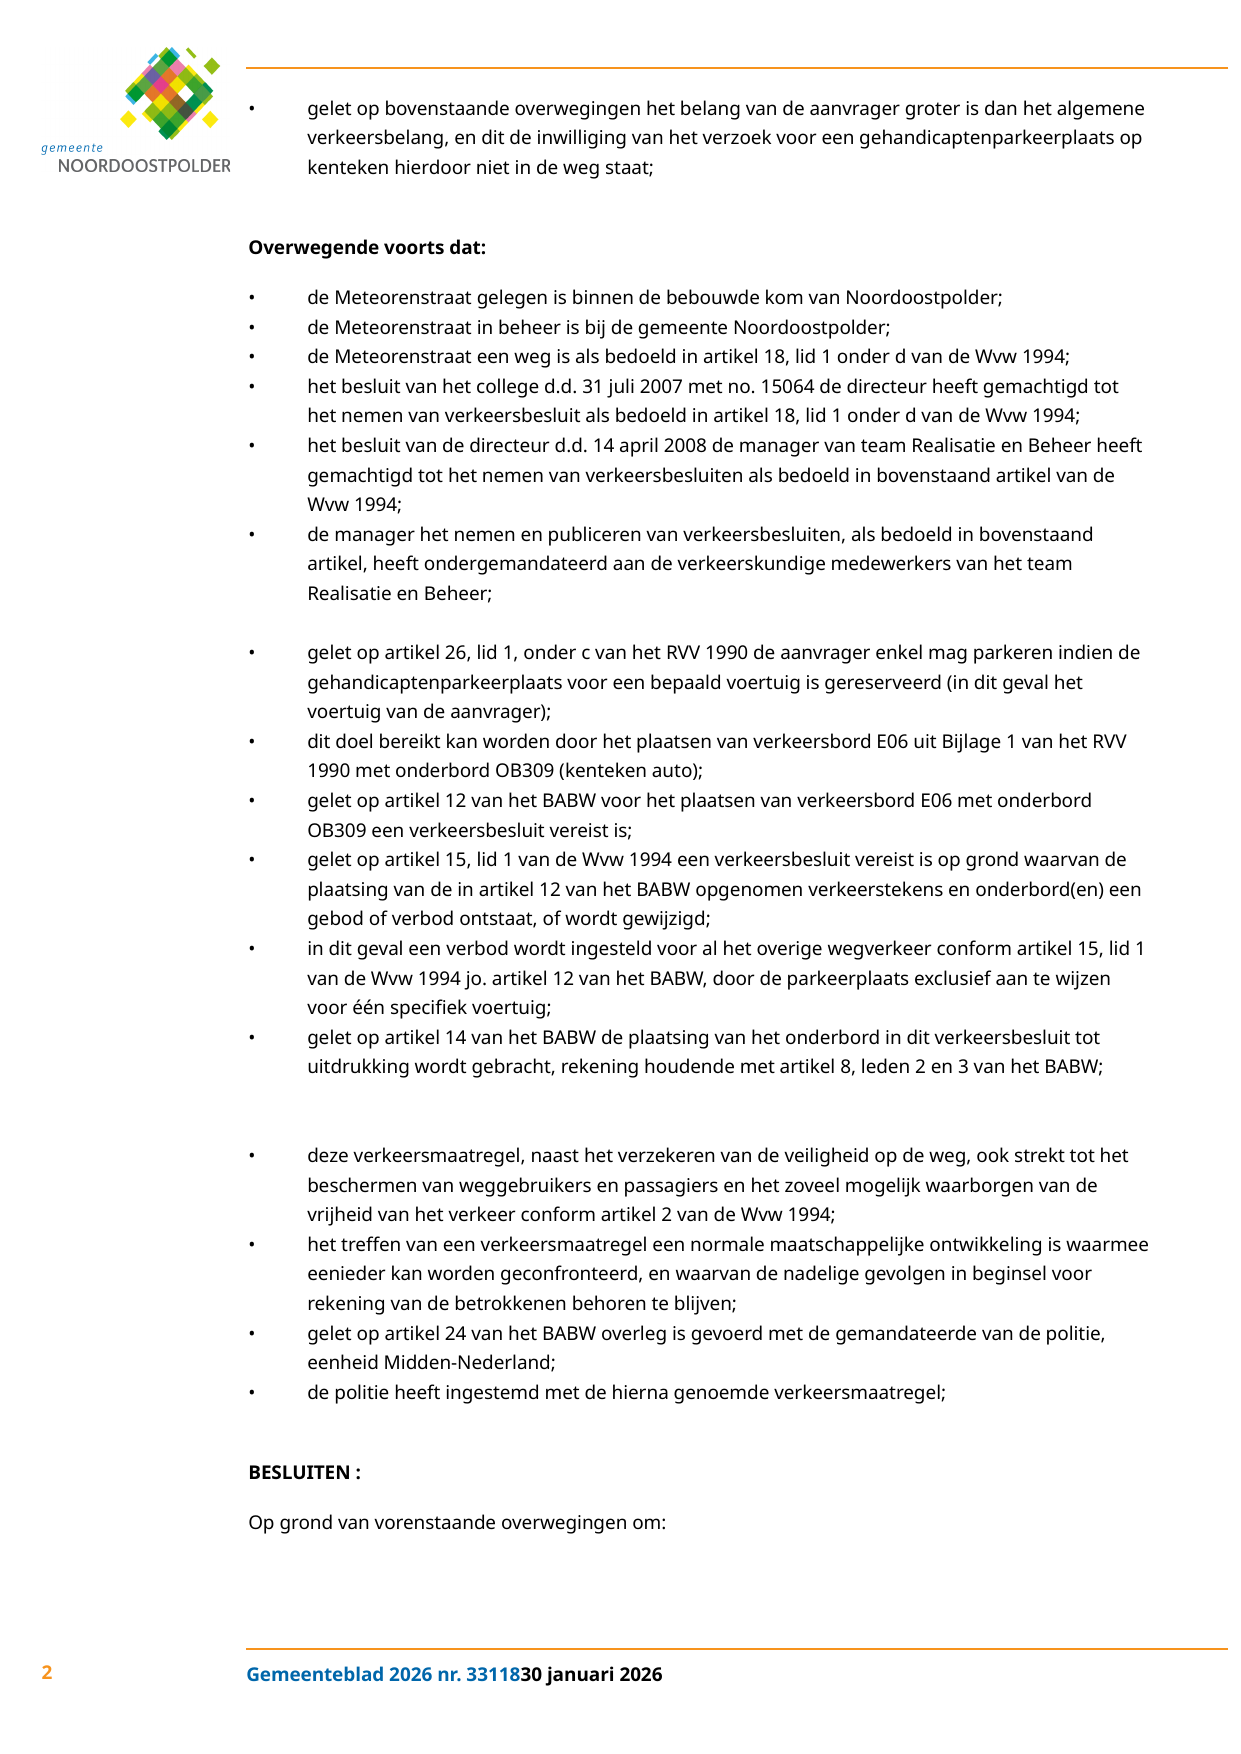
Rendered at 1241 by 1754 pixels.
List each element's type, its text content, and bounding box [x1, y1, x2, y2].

list dit doel bereikt kan worden door het plaatsen van verkeersbord E06 uit Bijlage 1 van het RVV 1990 met onderbord OB309 (kenteken auto); [248, 728, 1152, 783]
list het treffen van een verkeersmaatregel een normale maatschappelijke ontwikkeling is waarmee eenieder kan worden geconfronteerd, en waarvan de nadelige gevolgen in beginsel voor rekening van de betrokkenen behoren te blijven; [248, 1231, 1152, 1316]
list gelet op artikel 24 van het BABW overleg is gevoerd met de gemandateerde van de politie, eenheid Midden-Nederland; [248, 1320, 1152, 1375]
list gelet op artikel 12 van het BABW voor het plaatsen van verkeersbord E06 met onderbord OB309 een verkeersbesluit vereist is; [248, 787, 1152, 843]
list gelet op artikel 26, lid 1, onder c van het RVV 1990 de aanvrager enkel mag parkeren indien de gehandicaptenparkeerplaats voor een bepaald voertuig is gereserveerd (in dit geval het voertuig van de aanvrager); [248, 639, 1152, 724]
picture [41, 47, 231, 172]
list de manager het nemen en publiceren van verkeersbesluiten, als bedoeld in bovenstaand artikel, heeft ondergemandateerd aan de verkeerskundige medewerkers van het team Realisatie en Beheer; [248, 521, 1152, 606]
list de politie heeft ingestemd met de hierna genoemde verkeersmaatregel; [248, 1379, 1152, 1405]
list deze verkeersmaatregel, naast het verzekeren van de veiligheid op de weg, ook strekt tot het beschermen van weggebruikers en passagiers en het zoveel mogelijk waarborgen van de vrijheid van het verkeer conform artikel 2 van de Wvw 1994; [248, 1142, 1152, 1227]
list gelet op artikel 15, lid 1 van de Wvw 1994 een verkeersbesluit vereist is op grond waarvan de plaatsing van de in artikel 12 van het BABW opgenomen verkeerstekens en onderbord(en) een gebod of verbod ontstaat, of wordt gewijzigd; [248, 846, 1152, 931]
list het besluit van het college d.d. 31 juli 2007 met no. 15064 de directeur heeft gemachtigd tot het nemen van verkeersbesluit als bedoeld in artikel 18, lid 1 onder d van de Wvw 1994; [248, 373, 1152, 428]
list de Meteorenstraat in beheer is bij de gemeente Noordoostpolder; [248, 314, 1152, 340]
text Op grond van vorenstaande overwegingen om: [248, 1509, 1152, 1535]
list de Meteorenstraat gelegen is binnen de bebouwde kom van Noordoostpolder; [248, 284, 1152, 310]
text BESLUITEN : [248, 1459, 1152, 1485]
list gelet op bovenstaande overwegingen het belang van de aanvrager groter is dan het algemene verkeersbelang, en dit de inwilliging van het verzoek voor een gehandicaptenparkeerplaats op kenteken hierdoor niet in de weg staat; [248, 95, 1152, 180]
list de Meteorenstraat een weg is als bedoeld in artikel 18, lid 1 onder d van de Wvw 1994; [248, 343, 1152, 369]
list in dit geval een verbod wordt ingesteld voor al het overige wegverkeer conform artikel 15, lid 1 van de Wvw 1994 jo. artikel 12 van het BABW, door de parkeerplaats exclusief aan te wijzen voor één specifiek voertuig; [248, 935, 1152, 1020]
list het besluit van de directeur d.d. 14 april 2008 de manager van team Realisatie en Beheer heeft gemachtigd tot het nemen van verkeersbesluiten als bedoeld in bovenstaand artikel van de Wvw 1994; [248, 432, 1152, 517]
list gelet op artikel 14 van het BABW de plaatsing van het onderbord in dit verkeersbesluit tot uitdrukking wordt gebracht, rekening houdende met artikel 8, leden 2 en 3 van het BABW; [248, 1024, 1152, 1079]
text Overwegende voorts dat: [248, 234, 1152, 260]
